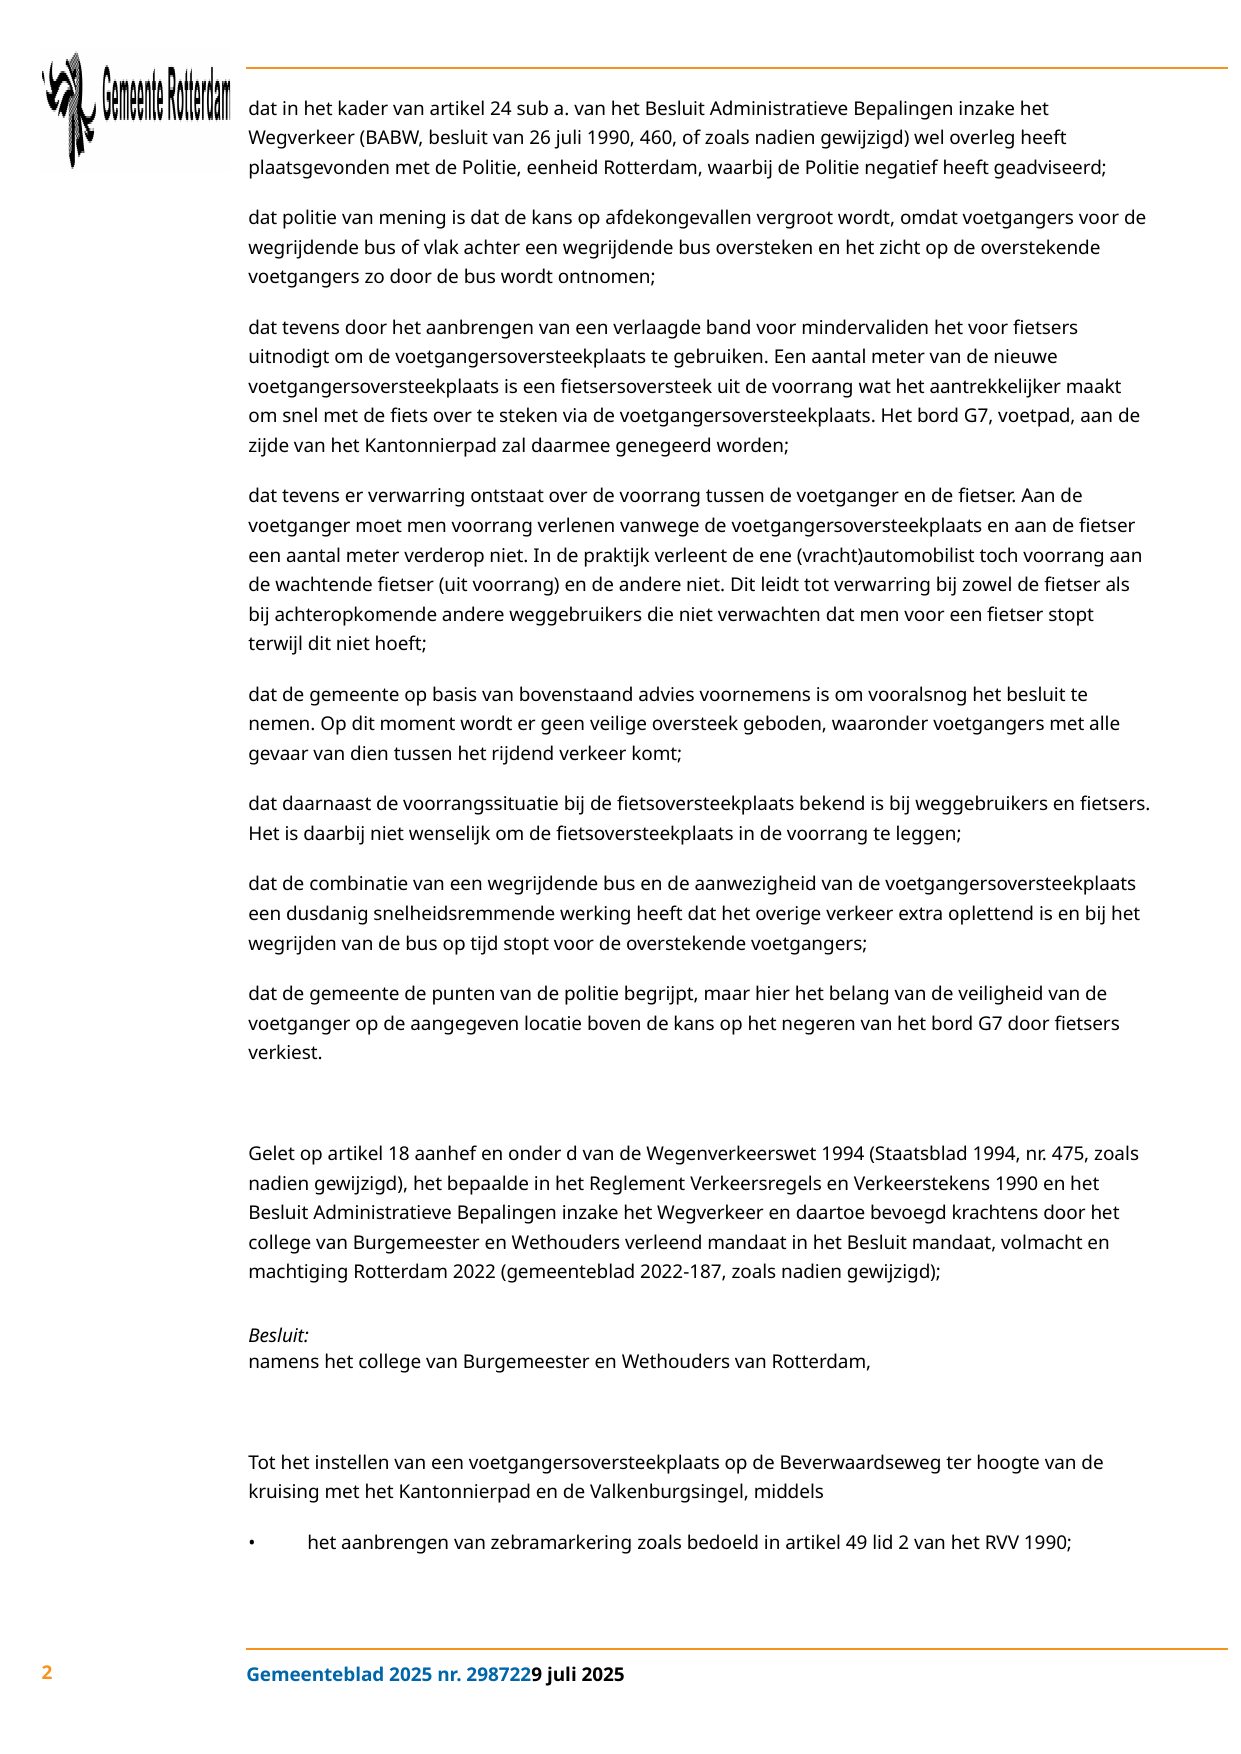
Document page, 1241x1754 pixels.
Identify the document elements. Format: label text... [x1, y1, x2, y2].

text dat tevens door het aanbrengen van een verlaagde band voor mindervaliden het voor fietsers uitnodigt om de voetgangersoversteekplaats te gebruiken. Een aantal meter van de nieuwe voetgangersoversteekplaats is een fietsersoversteek uit de voorrang wat het aantrekkelijker maakt om snel met de fiets over te steken via de voetgangersoversteekplaats. Het bord G7, voetpad, aan de zijde van het Kantonnierpad zal daarmee genegeerd worden; [248, 314, 1152, 458]
text Gelet op artikel 18 aanhef en onder d van de Wegenverkeerswet 1994 (Staatsblad 1994, nr. 475, zoals nadien gewijzigd), het bepaalde in het Reglement Verkeersregels en Verkeerstekens 1990 en het Besluit Administratieve Bepalingen inzake het Wegverkeer en daartoe bevoegd krachtens door het college van Burgemeester en Wethouders verleend mandaat in het Besluit mandaat, volmacht en machtiging Rotterdam 2022 (gemeenteblad 2022-187, zoals nadien gewijzigd); [248, 1140, 1152, 1284]
text dat in het kader van artikel 24 sub a. van het Besluit Administratieve Bepalingen inzake het Wegverkeer (BABW, besluit van 26 juli 1990, 460, of zoals nadien gewijzigd) wel overleg heeft plaatsgevonden met de Politie, eenheid Rotterdam, waarbij de Politie negatief heeft geadviseerd; [248, 95, 1152, 180]
text dat tevens er verwarring ontstaat over de voorrang tussen de voetganger en de fietser. Aan de voetganger moet men voorrang verlenen vanwege de voetgangersoversteekplaats en aan de fietser een aantal meter verderop niet. In de praktijk verleent de ene (vracht)automobilist toch voorrang aan de wachtende fietser (uit voorrang) en de andere niet. Dit leidt tot verwarring bij zowel de fietser als bij achteropkomende andere weggebruikers die niet verwachten dat men voor een fietser stopt terwijl dit niet hoeft; [248, 483, 1152, 656]
text Besluit: [248, 1322, 1152, 1348]
text namens het college van Burgemeester en Wethouders van Rotterdam, [248, 1348, 1152, 1374]
picture [41, 47, 231, 172]
text dat politie van mening is dat de kans op afdekongevallen vergroot wordt, omdat voetgangers voor de wegrijdende bus of vlak achter een wegrijdende bus oversteken en het zicht op de overstekende voetgangers zo door de bus wordt ontnomen; [248, 204, 1152, 289]
text dat de combinatie van een wegrijdende bus en de aanwezigheid van de voetgangersoversteekplaats een dusdanig snelheidsremmende werking heeft dat het overige verkeer extra oplettend is en bij het wegrijden van de bus op tijd stopt voor de overstekende voetgangers; [248, 871, 1152, 956]
text Tot het instellen van een voetgangersoversteekplaats op de Beverwaardseweg ter hoogte van de kruising met het Kantonnierpad en de Valkenburgsingel, middels [248, 1449, 1152, 1504]
text dat de gemeente op basis van bovenstaand advies voornemens is om vooralsnog het besluit te nemen. Op dit moment wordt er geen veilige oversteek geboden, waaronder voetgangers met alle gevaar van dien tussen het rijdend verkeer komt; [248, 681, 1152, 766]
text dat daarnaast de voorrangssituatie bij de fietsoversteekplaats bekend is bij weggebruikers en fietsers. Het is daarbij niet wenselijk om de fietsoversteekplaats in de voorrang te leggen; [248, 791, 1152, 846]
list het aanbrengen van zebramarkering zoals bedoeld in artikel 49 lid 2 van het RVV 1990; [248, 1529, 1152, 1555]
text dat de gemeente de punten van de politie begrijpt, maar hier het belang van de veiligheid van de voetganger op de aangegeven locatie boven de kans op het negeren van het bord G7 door fietsers verkiest. [248, 980, 1152, 1065]
